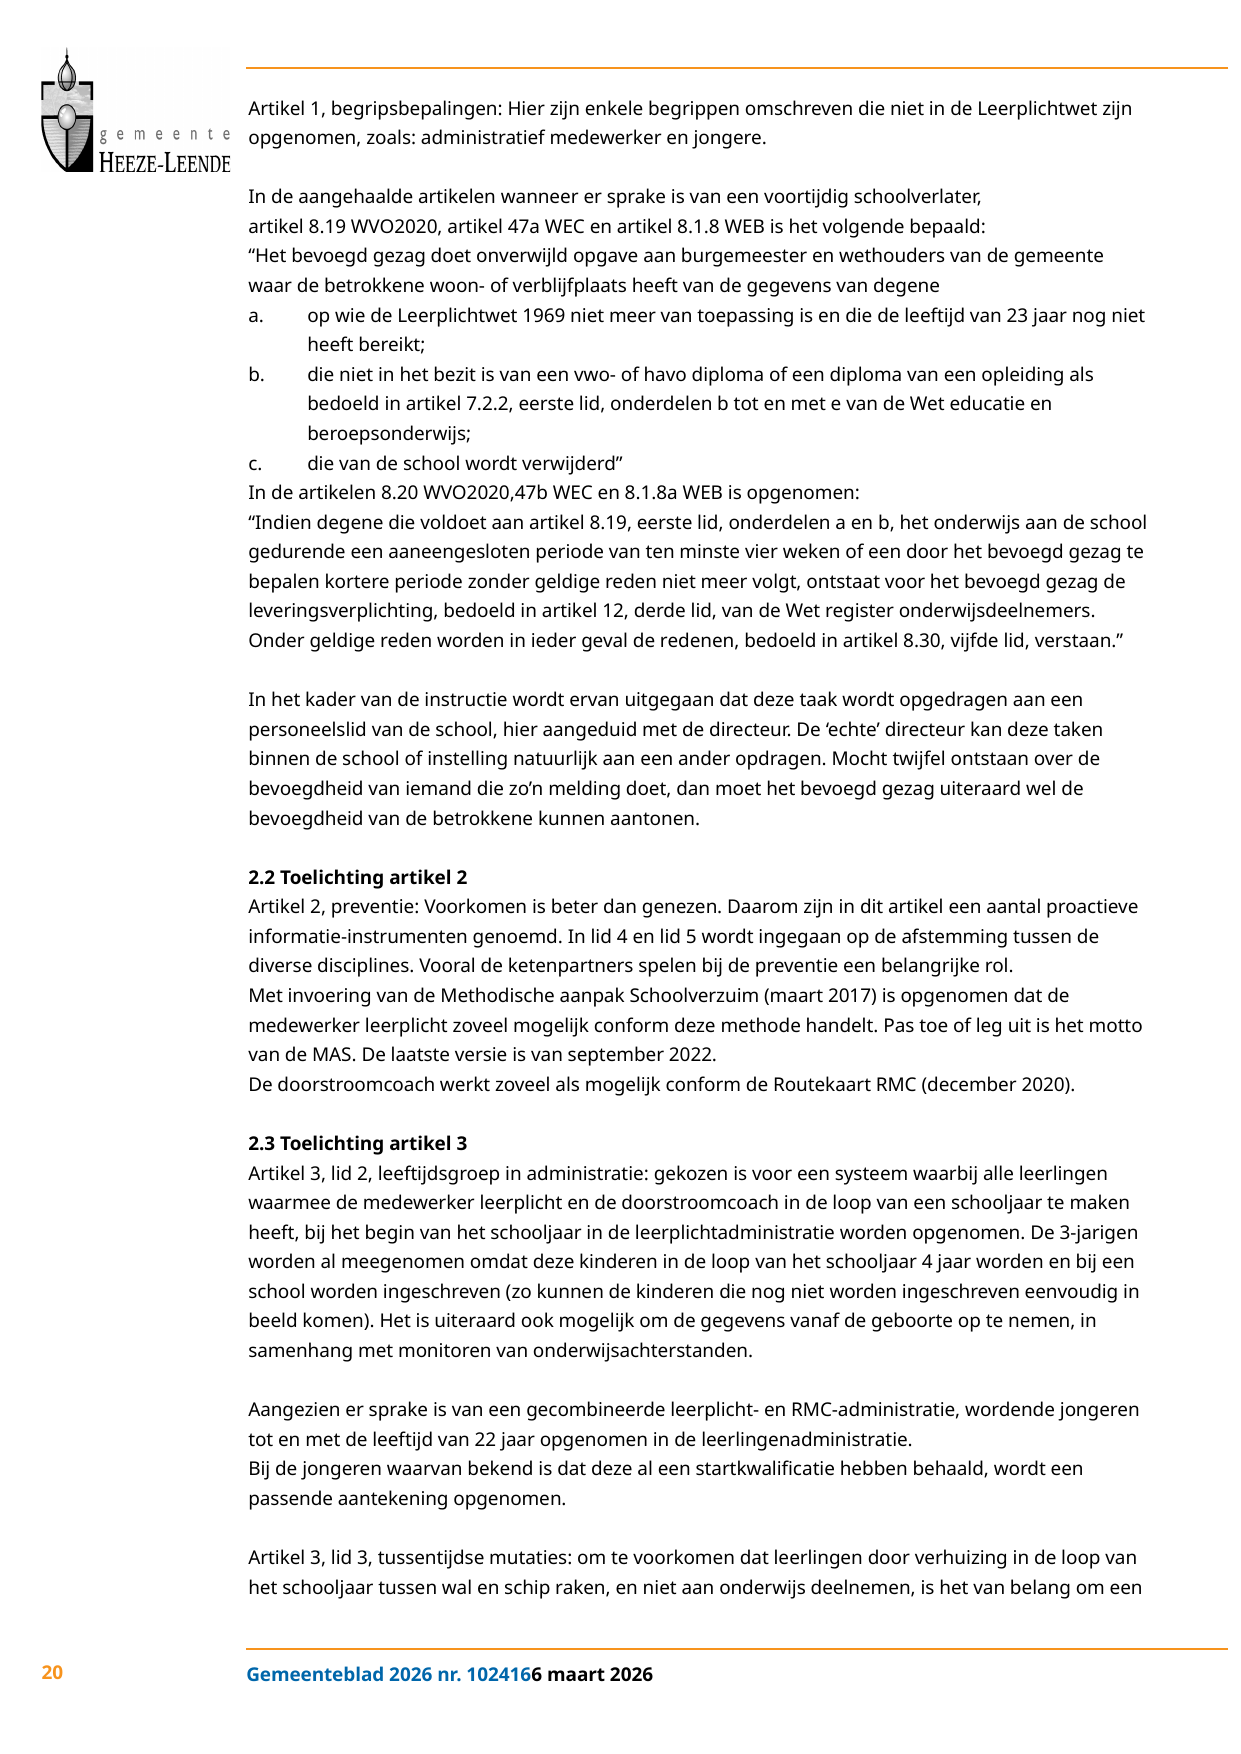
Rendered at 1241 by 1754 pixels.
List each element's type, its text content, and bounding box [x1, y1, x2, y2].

text artikel 8.19 WVO2020, artikel 47a WEC en artikel 8.1.8 WEB is het volgende bepaald: [248, 213, 1152, 239]
list die niet in het bezit is van een vwo- of havo diploma of een diploma van een opleiding als bedoeld in artikel 7.2.2, eerste lid, onderdelen b tot en met e van de Wet educatie en beroepsonderwijs; [248, 361, 1152, 446]
text Bij de jongeren waarvan bekend is dat deze al een startkwalificatie hebben behaald, wordt een passende aantekening opgenomen. [248, 1456, 1152, 1511]
text Artikel 3, lid 2, leeftijdsgroep in administratie: gekozen is voor een systeem waarbij alle leerlingen waarmee de medewerker leerplicht en de doorstroomcoach in de loop van een schooljaar te maken heeft, bij het begin van het schooljaar in de leerplichtadministratie worden opgenomen. De 3-jarigen worden al meegenomen omdat deze kinderen in de loop van het schooljaar 4 jaar worden en bij een school worden ingeschreven (zo kunnen de kinderen die nog niet worden ingeschreven eenvoudig in beeld komen). Het is uiteraard ook mogelijk om de gegevens vanaf de geboorte op te nemen, in samenhang met monitoren van onderwijsachterstanden. [248, 1160, 1152, 1363]
text Met invoering van de Methodische aanpak Schoolverzuim (maart 2017) is opgenomen dat de medewerker leerplicht zoveel mogelijk conform deze methode handelt. Pas toe of leg uit is het motto van de MAS. De laatste versie is van september 2022. [248, 982, 1152, 1067]
text De doorstroomcoach werkt zoveel als mogelijk conform de Routekaart RMC (december 2020). [248, 1071, 1152, 1097]
text In de aangehaalde artikelen wanneer er sprake is van een voortijdig schoolverlater, [248, 183, 1152, 209]
text 2.3 Toelichting artikel 3 [248, 1130, 1152, 1156]
list op wie de Leerplichtwet 1969 niet meer van toepassing is en die de leeftijd van 23 jaar nog niet heeft bereikt; [248, 302, 1152, 357]
text “Het bevoegd gezag doet onverwijld opgave aan burgemeester en wethouders van de gemeente waar de betrokkene woon- of verblijfplaats heeft van de gegevens van degene [248, 243, 1152, 298]
picture [41, 47, 231, 172]
text “Indien degene die voldoet aan artikel 8.19, eerste lid, onderdelen a en b, het onderwijs aan de school gedurende een aaneengesloten periode van ten minste vier weken of een door het bevoegd gezag te bepalen kortere periode zonder geldige reden niet meer volgt, ontstaat voor het bevoegd gezag de leveringsverplichting, bedoeld in artikel 12, derde lid, van de Wet register onderwijsdeelnemers. Onder geldige reden worden in ieder geval de redenen, bedoeld in artikel 8.30, vijfde lid, verstaan.” [248, 509, 1152, 653]
text In de artikelen 8.20 WVO2020,47b WEC en 8.1.8a WEB is opgenomen: [248, 479, 1152, 505]
text In het kader van de instructie wordt ervan uitgegaan dat deze taak wordt opgedragen aan een personeelslid van de school, hier aangeduid met de directeur. De ‘echte’ directeur kan deze taken binnen de school of instelling natuurlijk aan een ander opdragen. Mocht twijfel ontstaan over de bevoegdheid van iemand die zo’n melding doet, dan moet het bevoegd gezag uiteraard wel de bevoegdheid van de betrokkene kunnen aantonen. [248, 686, 1152, 831]
text 2.2 Toelichting artikel 2 [248, 864, 1152, 890]
text Artikel 1, begripsbepalingen: Hier zijn enkele begrippen omschreven die niet in de Leerplichtwet zijn opgenomen, zoals: administratief medewerker en jongere. [248, 95, 1152, 150]
text Artikel 2, preventie: Voorkomen is beter dan genezen. Daarom zijn in dit artikel een aantal proactieve informatie-instrumenten genoemd. In lid 4 en lid 5 wordt ingegaan op de afstemming tussen de diverse disciplines. Vooral de ketenpartners spelen bij de preventie een belangrijke rol. [248, 893, 1152, 978]
text Artikel 3, lid 3, tussentijdse mutaties: om te voorkomen dat leerlingen door verhuizing in de loop van het schooljaar tussen wal en schip raken, en niet aan onderwijs deelnemen, is het van belang om een [248, 1544, 1152, 1600]
text Aangezien er sprake is van een gecombineerde leerplicht- en RMC-administratie, wordende jongeren tot en met de leeftijd van 22 jaar opgenomen in de leerlingenadministratie. [248, 1396, 1152, 1452]
list die van de school wordt verwijderd” [248, 450, 1152, 476]
